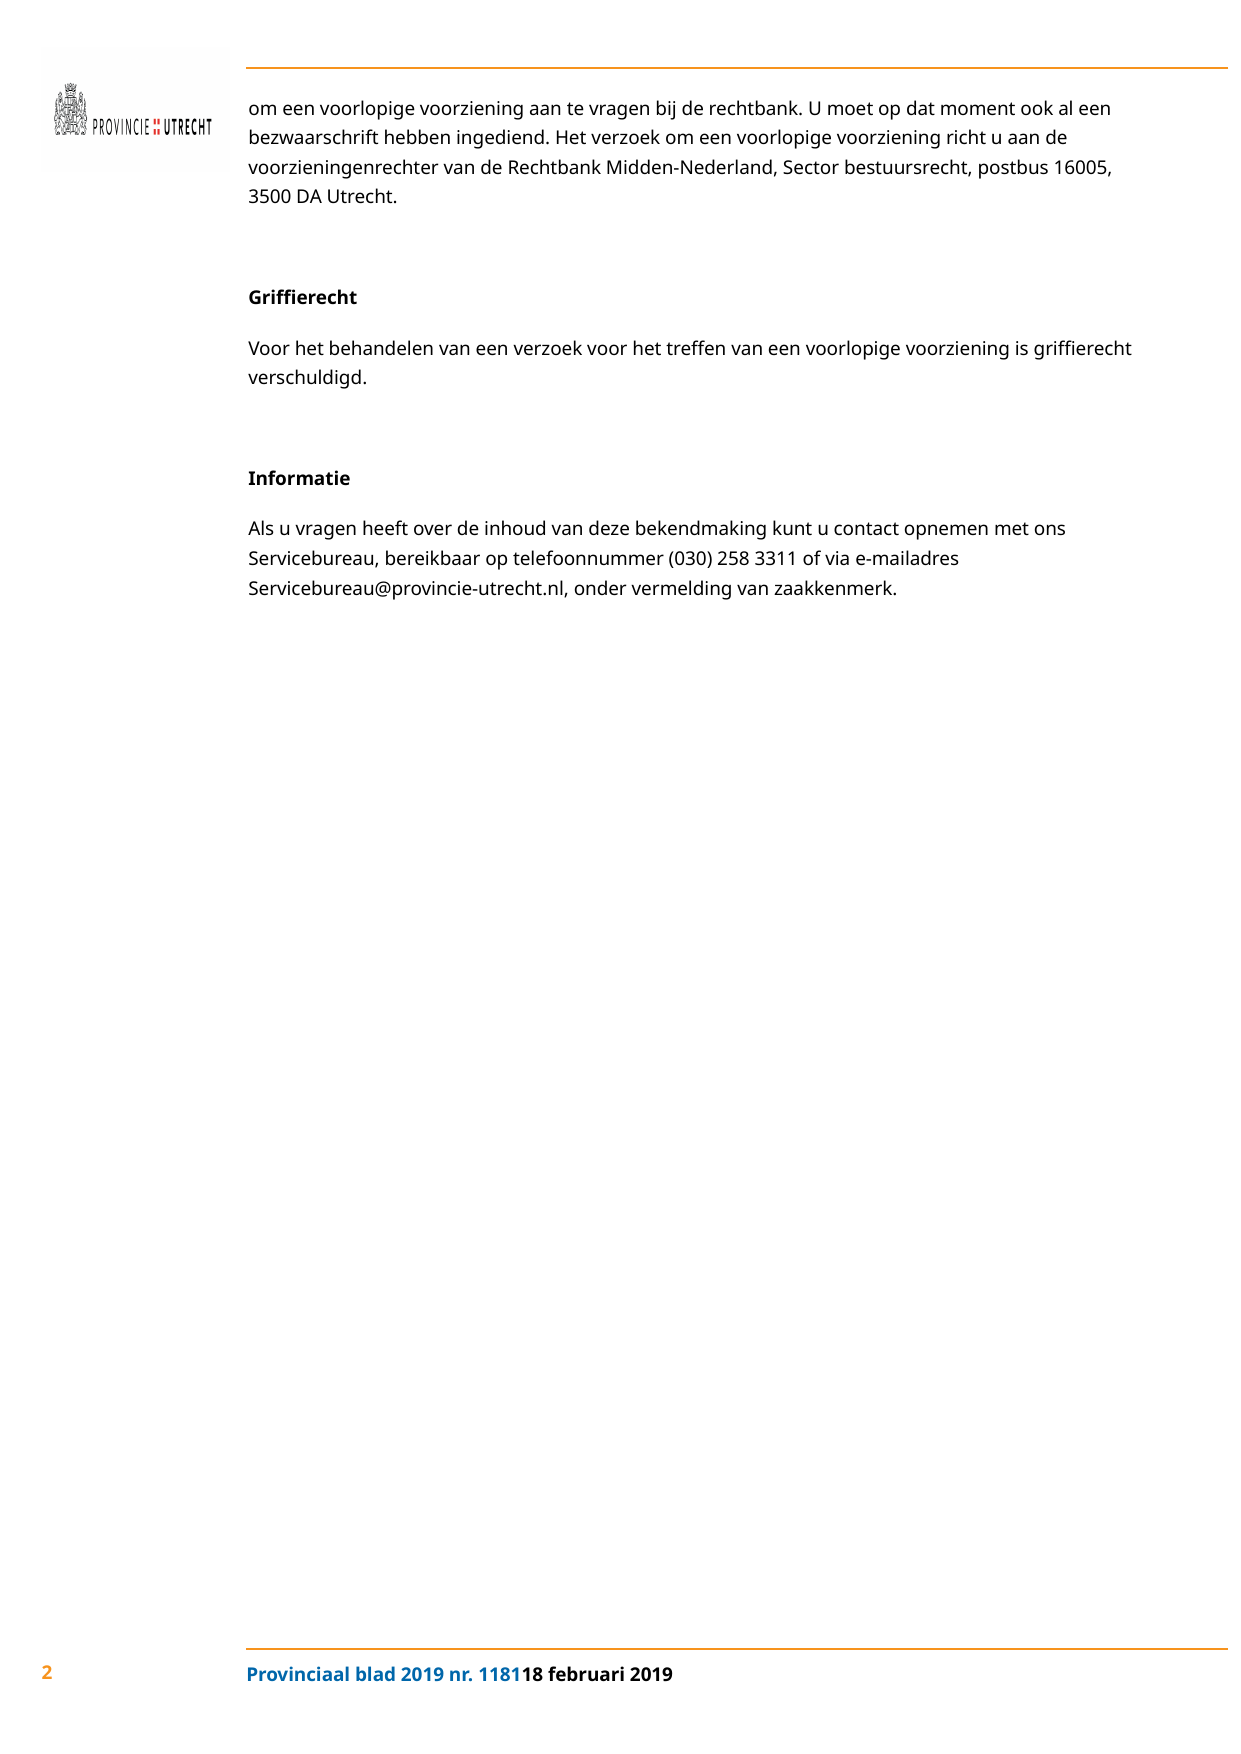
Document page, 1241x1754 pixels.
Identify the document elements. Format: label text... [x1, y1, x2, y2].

text Griffierecht [248, 284, 1152, 310]
text Informatie [248, 465, 1152, 491]
text om een voorlopige voorziening aan te vragen bij de rechtbank. U moet op dat moment ook al een bezwaarschrift hebben ingediend. Het verzoek om een voorlopige voorziening richt u aan de voorzieningenrechter van de Rechtbank Midden-Nederland, Sector bestuursrecht, postbus 16005, 3500 DA Utrecht. [248, 95, 1152, 209]
picture [41, 47, 231, 172]
text Voor het behandelen van een verzoek voor het treffen van een voorlopige voorziening is griffierecht verschuldigd. [248, 335, 1152, 390]
text Als u vragen heeft over de inhoud van deze bekendmaking kunt u contact opnemen met ons Servicebureau, bereikbaar op telefoonnummer (030) 258 3311 of via e-mailadres Servicebureau@provincie-utrecht.nl, onder vermelding van zaakkenmerk. [248, 516, 1152, 601]
